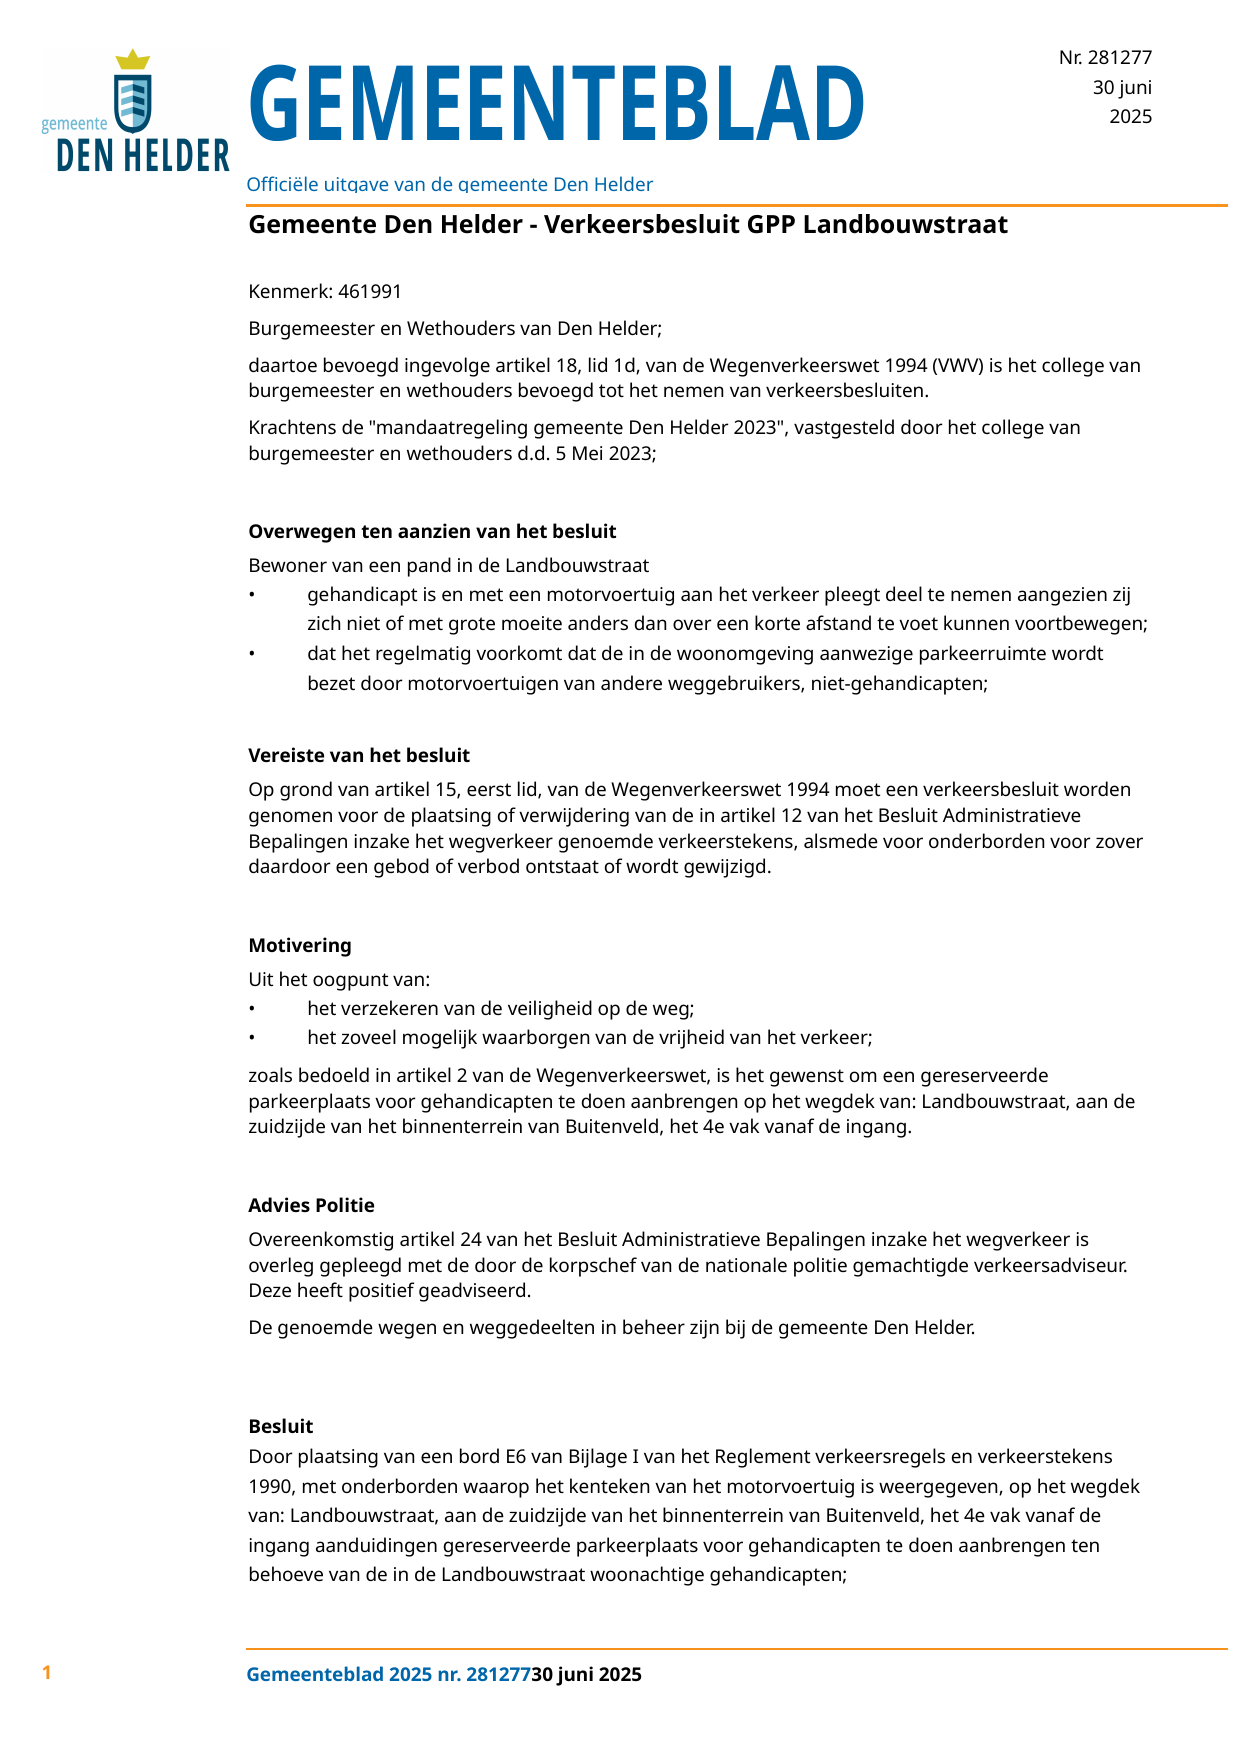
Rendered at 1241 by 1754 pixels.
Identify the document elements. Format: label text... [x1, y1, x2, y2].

list dat het regelmatig voorkomt dat de in de woonomgeving aanwezige parkeerruimte wordt bezet door motorvoertuigen van andere weggebruikers, niet-gehandicapten; [248, 640, 1152, 696]
text Gemeente Den Helder - Verkeersbesluit GPP Landbouwstraat [248, 207, 1152, 241]
text zoals bedoeld in artikel 2 van de Wegenverkeerswet, is het gewenst om een gereserveerde parkeerplaats voor gehandicapten te doen aanbrengen op het wegdek van: Landbouwstraat, aan de zuidzijde van het binnenterrein van Buitenveld, het 4e vak vanaf de ingang. [248, 1062, 1152, 1139]
text Besluit [248, 1414, 1152, 1439]
picture [220, 160, 224, 172]
text Kenmerk: 461991 [248, 279, 1152, 304]
text Krachtens de "mandaatregeling gemeente Den Helder 2023", vastgesteld door het college van burgemeester en wethouders d.d. 5 Mei 2023; [248, 414, 1152, 466]
text Bewoner van een pand in de Landbouwstraat [248, 553, 1152, 578]
text Advies Politie [248, 1192, 1152, 1218]
picture [41, 47, 231, 172]
text Uit het oogpunt van: [248, 966, 1152, 992]
picture [100, 154, 106, 172]
text Overeenkomstig artikel 24 van het Besluit Administratieve Bepalingen inzake het wegverkeer is overleg gepleegd met de door de korpschef van de nationale politie gemachtigde verkeersadviseur. Deze heeft positief geadviseerd. [248, 1226, 1152, 1303]
text daartoe bevoegd ingevolge artikel 18, lid 1d, van de Wegenverkeerswet 1994 (VWV) is het college van burgemeester en wethouders bevoegd tot het nemen van verkeersbesluiten. [248, 352, 1152, 403]
picture [182, 144, 187, 165]
text Overwegen ten aanzien van het besluit [248, 519, 1152, 544]
text Vereiste van het besluit [248, 742, 1152, 768]
text Burgemeester en Wethouders van Den Helder; [248, 315, 1152, 341]
picture [63, 144, 68, 165]
list gehandicapt is en met een motorvoertuig aan het verkeer pleegt deel te nemen aangezien zij zich niet of met grote moeite anders dan over een korte afstand te voet kunnen voortbewegen; [248, 581, 1152, 636]
text Motivering [248, 932, 1152, 958]
text Door plaatsing van een bord E6 van Bijlage I van het Reglement verkeersregels en verkeerstekens 1990, met onderborden waarop het kenteken van het motorvoertuig is weergegeven, op het wegdek van: Landbouwstraat, aan de zuidzijde van het binnenterrein van Buitenveld, het 4e vak vanaf de ingang aanduidingen gereserveerde parkeerplaats voor gehandicapten te doen aanbrengen ten behoeve van de in de Landbouwstraat woonachtige gehandicapten; [248, 1443, 1152, 1587]
picture [130, 157, 135, 172]
text De genoemde wegen en weggedeelten in beheer zijn bij de gemeente Den Helder. [248, 1314, 1152, 1340]
list het zoveel mogelijk waarborgen van de vrijheid van het verkeer; [248, 1024, 1152, 1050]
list het verzekeren van de veiligheid op de weg; [248, 995, 1152, 1020]
text Op grond van artikel 15, eerst lid, van de Wegenverkeerswet 1994 moet een verkeersbesluit worden genomen voor de plaatsing of verwijdering van de in artikel 12 van het Besluit Administratieve Bepalingen inzake het wegverkeer genoemde verkeerstekens, alsmede voor onderborden voor zover daardoor een gebod of verbod ontstaat of wordt gewijzigd. [248, 777, 1152, 879]
